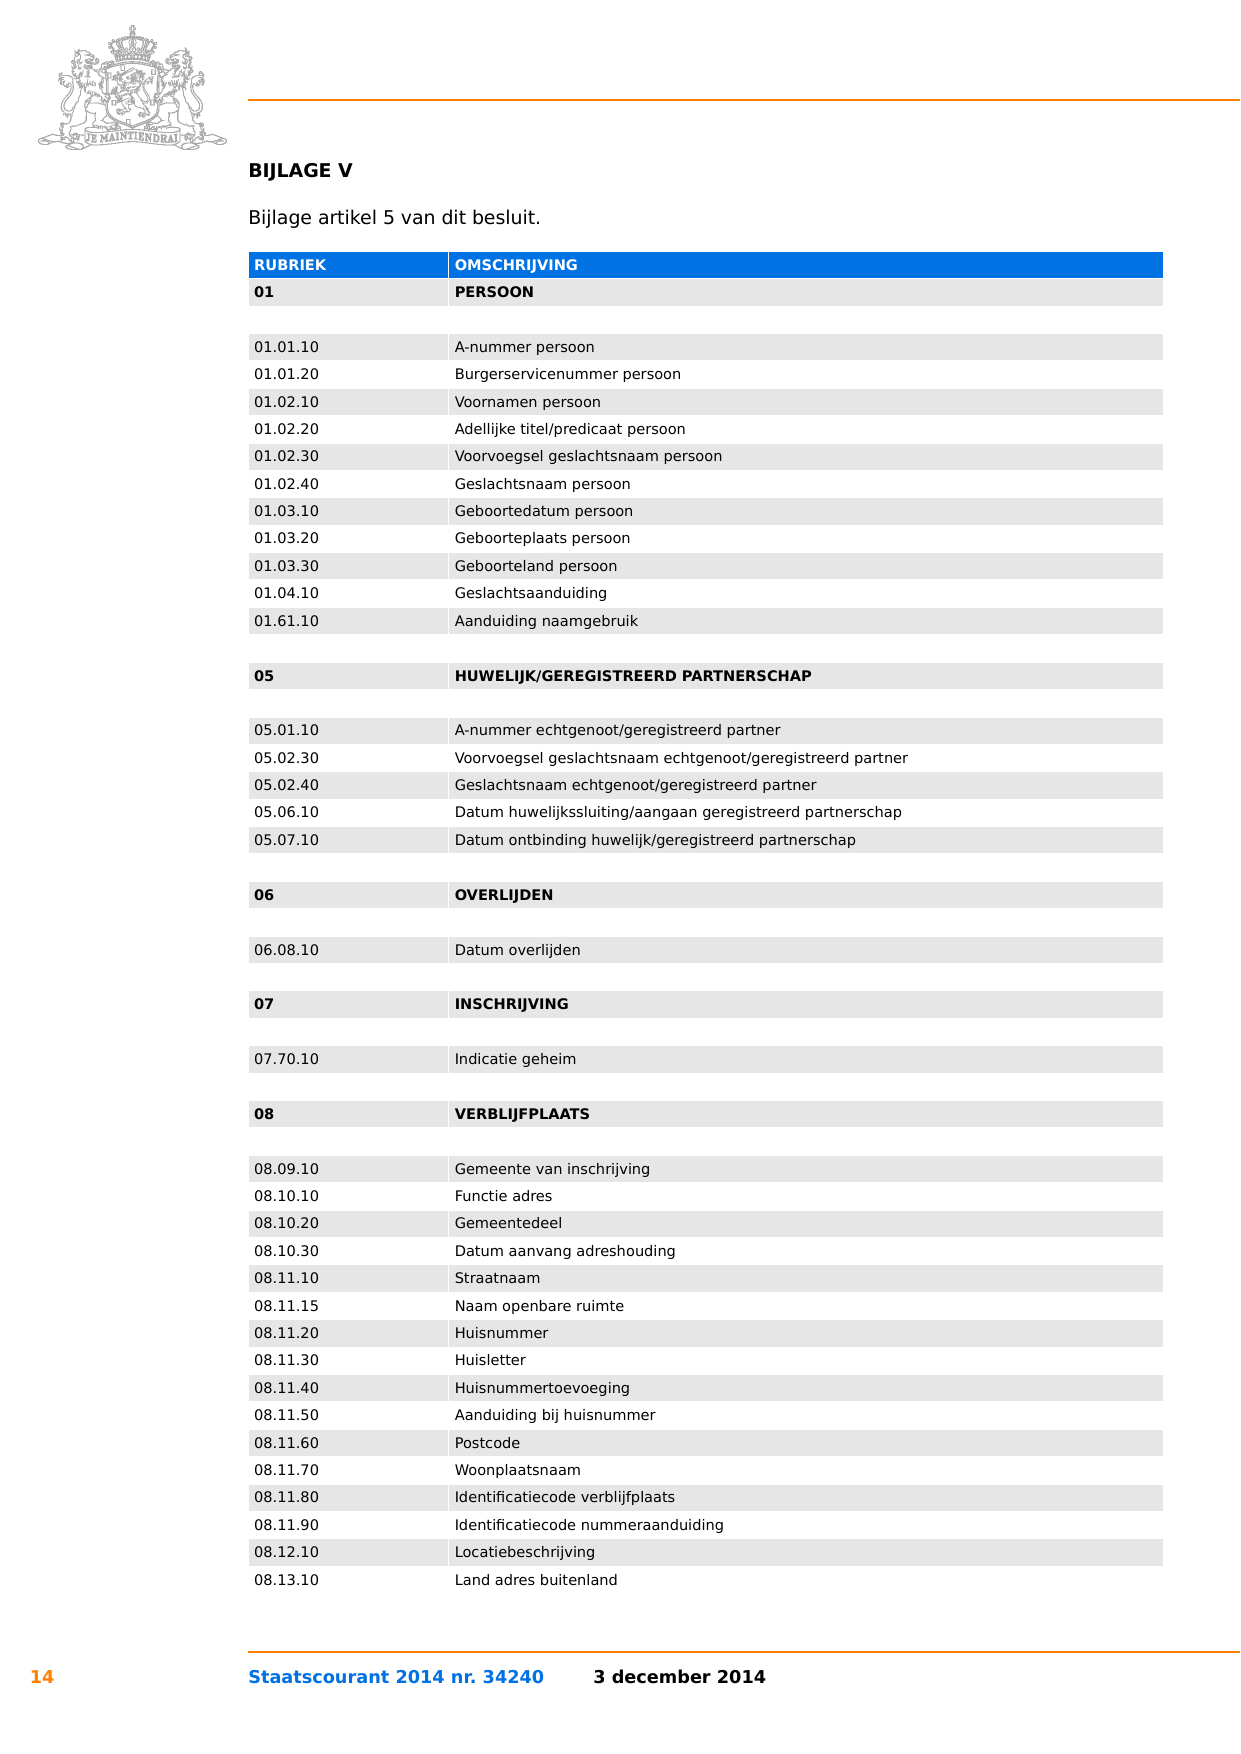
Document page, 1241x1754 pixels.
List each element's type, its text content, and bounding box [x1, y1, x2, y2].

subtitle BIJLAGE V [248, 160, 1163, 182]
table_cell Naam openbare ruimte [449, 1293, 1163, 1319]
table_cell 08.11.80 [249, 1485, 448, 1511]
table_cell [249, 1074, 448, 1100]
table_cell Voorvoegsel geslachtsnaam echtgenoot/geregistreerd partner [449, 745, 1163, 771]
table_cell [449, 1074, 1163, 1100]
table_cell 05.02.30 [249, 745, 448, 771]
table_cell 05.01.10 [249, 718, 448, 744]
table_cell HUWELIJK/GEREGISTREERD PARTNERSCHAP [449, 663, 1163, 689]
table_cell [249, 307, 448, 333]
table_cell [249, 855, 448, 881]
table_cell Woonplaatsnaam [449, 1457, 1163, 1483]
table_cell [449, 1019, 1163, 1045]
table_cell Burgerservicenummer persoon [449, 361, 1163, 388]
table_cell Geslachtsnaam persoon [449, 471, 1163, 497]
table_cell [249, 690, 448, 716]
table_cell [449, 307, 1163, 333]
table_cell [249, 1019, 448, 1045]
table_cell 01.02.30 [249, 444, 448, 470]
table_cell A-nummer echtgenoot/geregistreerd partner [449, 718, 1163, 744]
table_cell 08.10.20 [249, 1211, 448, 1237]
table_cell Locatiebeschrijving [449, 1539, 1163, 1566]
table_cell 01 [249, 279, 448, 306]
table_cell [449, 909, 1163, 936]
picture [38, 25, 227, 150]
table_cell 01.01.10 [249, 334, 448, 360]
table_cell Land adres buitenland [449, 1567, 1163, 1593]
table_cell Voornamen persoon [449, 389, 1163, 415]
table_cell Functie adres [449, 1183, 1163, 1209]
text Bijlage artikel 5 van dit besluit. [248, 207, 1163, 229]
table_cell Postcode [449, 1430, 1163, 1456]
table_cell Datum aanvang adreshouding [449, 1238, 1163, 1264]
table_header RUBRIEK [249, 252, 448, 278]
table_cell Huisnummertoevoeging [449, 1375, 1163, 1401]
table_cell 08 [249, 1101, 448, 1127]
table_cell Datum overlijden [449, 937, 1163, 963]
table_cell Indicatie geheim [449, 1046, 1163, 1073]
table_cell 06.08.10 [249, 937, 448, 963]
table_cell [449, 690, 1163, 716]
table_cell 08.11.70 [249, 1457, 448, 1483]
table_cell Geboorteplaats persoon [449, 526, 1163, 552]
table_cell 01.02.10 [249, 389, 448, 415]
table_cell Aanduiding bij huisnummer [449, 1403, 1163, 1429]
table_cell Straatnaam [449, 1265, 1163, 1292]
table_cell 08.11.40 [249, 1375, 448, 1401]
table_cell [249, 1129, 448, 1155]
table_cell Voorvoegsel geslachtsnaam persoon [449, 444, 1163, 470]
table_cell 08.11.10 [249, 1265, 448, 1292]
table_header OMSCHRIJVING [449, 252, 1163, 278]
table_cell Huisnummer [449, 1320, 1163, 1347]
table_cell 01.03.10 [249, 498, 448, 525]
table_cell [449, 1129, 1163, 1155]
table_cell 05.06.10 [249, 800, 448, 826]
table_cell Datum huwelijkssluiting/aangaan geregistreerd partnerschap [449, 800, 1163, 826]
table_cell Huisletter [449, 1348, 1163, 1374]
table_cell VERBLIJFPLAATS [449, 1101, 1163, 1127]
table_cell A-nummer persoon [449, 334, 1163, 360]
table_cell 01.02.20 [249, 416, 448, 442]
table_cell 08.11.30 [249, 1348, 448, 1374]
table_cell Gemeente van inschrijving [449, 1156, 1163, 1182]
table_cell [249, 909, 448, 936]
table_cell 05 [249, 663, 448, 689]
table_cell [449, 964, 1163, 990]
table_cell 08.11.15 [249, 1293, 448, 1319]
table_cell Geslachtsnaam echtgenoot/geregistreerd partner [449, 772, 1163, 799]
table_cell 01.02.40 [249, 471, 448, 497]
table_cell Aanduiding naamgebruik [449, 608, 1163, 634]
table_cell 01.01.20 [249, 361, 448, 388]
table_cell 01.03.30 [249, 553, 448, 579]
table_cell 07.70.10 [249, 1046, 448, 1073]
table_cell Identificatiecode verblijfplaats [449, 1485, 1163, 1511]
table_cell 08.09.10 [249, 1156, 448, 1182]
table_cell 01.61.10 [249, 608, 448, 634]
table_cell 07 [249, 991, 448, 1018]
table_cell INSCHRIJVING [449, 991, 1163, 1018]
table_cell OVERLIJDEN [449, 882, 1163, 908]
table_cell Gemeentedeel [449, 1211, 1163, 1237]
table_cell [449, 635, 1163, 662]
table_cell 08.10.30 [249, 1238, 448, 1264]
table_cell Geslachtsaanduiding [449, 581, 1163, 607]
table_cell [449, 855, 1163, 881]
table_cell Adellijke titel/predicaat persoon [449, 416, 1163, 442]
table_cell 06 [249, 882, 448, 908]
table_cell 08.11.50 [249, 1403, 448, 1429]
table_cell 01.03.20 [249, 526, 448, 552]
table_cell 08.11.60 [249, 1430, 448, 1456]
table_cell Geboorteland persoon [449, 553, 1163, 579]
table_cell 08.11.20 [249, 1320, 448, 1347]
table_cell 01.04.10 [249, 581, 448, 607]
table_cell Geboortedatum persoon [449, 498, 1163, 525]
table_cell 08.11.90 [249, 1512, 448, 1538]
table_cell Identificatiecode nummeraanduiding [449, 1512, 1163, 1538]
table_cell 08.13.10 [249, 1567, 448, 1593]
table_cell 05.07.10 [249, 827, 448, 853]
table_cell [249, 635, 448, 662]
table_cell [249, 964, 448, 990]
table_cell 05.02.40 [249, 772, 448, 799]
table_cell 08.10.10 [249, 1183, 448, 1209]
table_cell PERSOON [449, 279, 1163, 306]
table_cell Datum ontbinding huwelijk/geregistreerd partnerschap [449, 827, 1163, 853]
table_cell 08.12.10 [249, 1539, 448, 1566]
